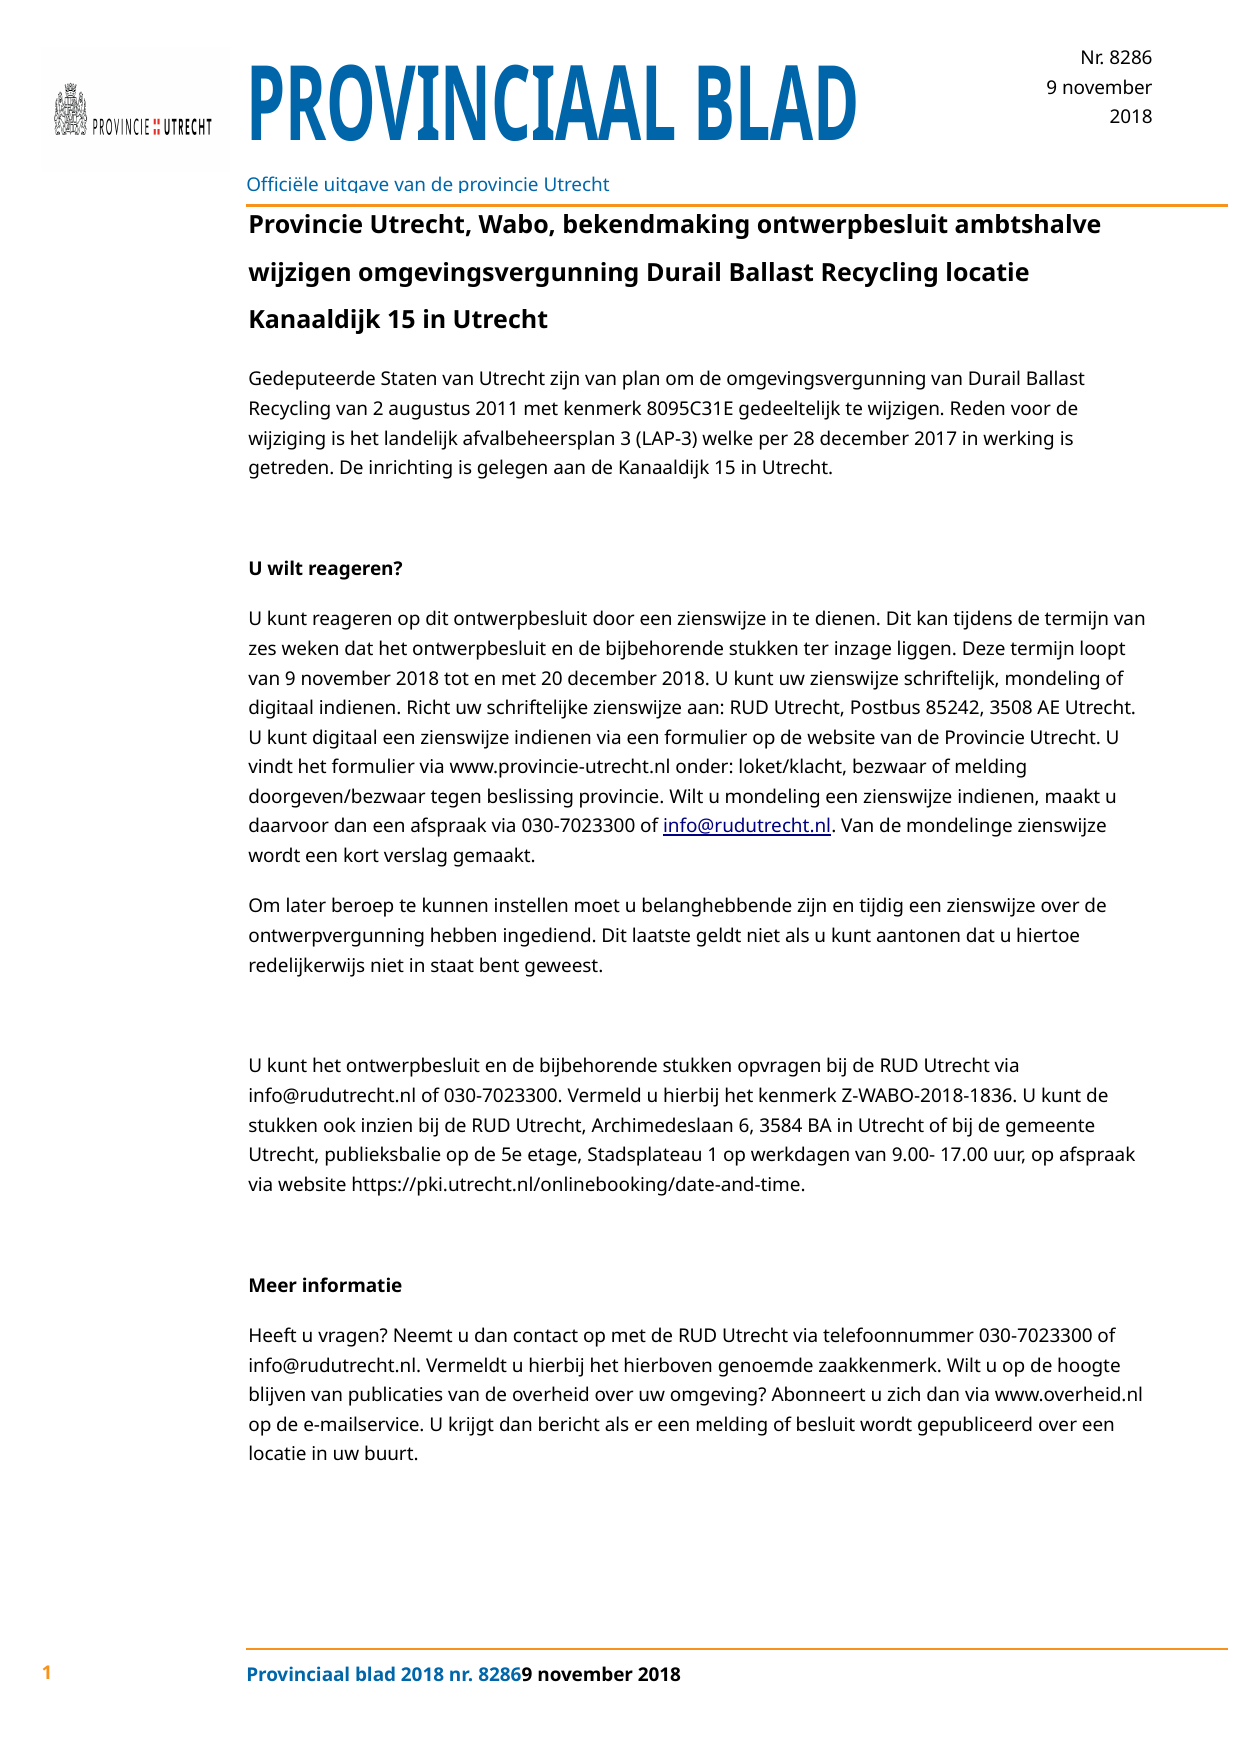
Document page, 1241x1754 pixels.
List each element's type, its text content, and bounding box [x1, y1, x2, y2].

text U kunt het ontwerpbesluit en de bijbehorende stukken opvragen bij de RUD Utrecht via info@rudutrecht.nl of 030-7023300. Vermeld u hierbij het kenmerk Z-WABO-2018-1836. U kunt de stukken ook inzien bij de RUD Utrecht, Archimedeslaan 6, 3584 BA in Utrecht of bij de gemeente Utrecht, publieksbalie op de 5e etage, Stadsplateau 1 op werkdagen van 9.00- 17.00 uur, op afspraak via website https://pki.utrecht.nl/onlinebooking/date-and-time. [248, 1053, 1152, 1197]
text Heeft u vragen? Neemt u dan contact op met de RUD Utrecht via telefoonnummer 030-7023300 of info@rudutrecht.nl. Vermeldt u hierbij het hierboven genoemde zaakkenmerk. Wilt u op de hoogte blijven van publicaties van de overheid over uw omgeving? Abonneert u zich dan via www.overheid.nl op de e-mailservice. U krijgt dan bericht als er een melding of besluit wordt gepubliceerd over een locatie in uw buurt. [248, 1322, 1152, 1466]
text Provincie Utrecht, Wabo, bekendmaking ontwerpbesluit ambtshalve wijzigen omgevingsvergunning Durail Ballast Recycling locatie Kanaaldijk 15 in Utrecht [248, 207, 1152, 336]
picture [41, 47, 231, 172]
text Gedeputeerde Staten van Utrecht zijn van plan om de omgevingsvergunning van Durail Ballast Recycling van 2 augustus 2011 met kenmerk 8095C31E gedeeltelijk te wijzigen. Reden voor de wijziging is het landelijk afvalbeheersplan 3 (LAP-3) welke per 28 december 2017 in werking is getreden. De inrichting is gelegen aan de Kanaaldijk 15 in Utrecht. [248, 366, 1152, 480]
text Meer informatie [248, 1272, 1152, 1297]
text U wilt reageren? [248, 555, 1152, 581]
text Om later beroep te kunnen instellen moet u belanghebbende zijn en tijdig een zienswijze over de ontwerpvergunning hebben ingediend. Dit laatste geldt niet als u kunt aantonen dat u hiertoe redelijkerwijs niet in staat bent geweest. [248, 893, 1152, 977]
text U kunt reageren op dit ontwerpbesluit door een zienswijze in te dienen. Dit kan tijdens de termijn van zes weken dat het ontwerpbesluit en de bijbehorende stukken ter inzage liggen. Deze termijn loopt van 9 november 2018 tot en met 20 december 2018. U kunt uw zienswijze schriftelijk, mondeling of digitaal indienen. Richt uw schriftelijke zienswijze aan: RUD Utrecht, Postbus 85242, 3508 AE Utrecht. U kunt digitaal een zienswijze indienen via een formulier op de website van de Provincie Utrecht. U vindt het formulier via www.provincie-utrecht.nl onder: loket/klacht, bezwaar of melding doorgeven/bezwaar tegen beslissing provincie. Wilt u mondeling een zienswijze indienen, maakt u daarvoor dan een afspraak via 030-7023300 of info@rudutrecht.nl. Van de mondelinge zienswijze wordt een kort verslag gemaakt. [248, 606, 1152, 868]
